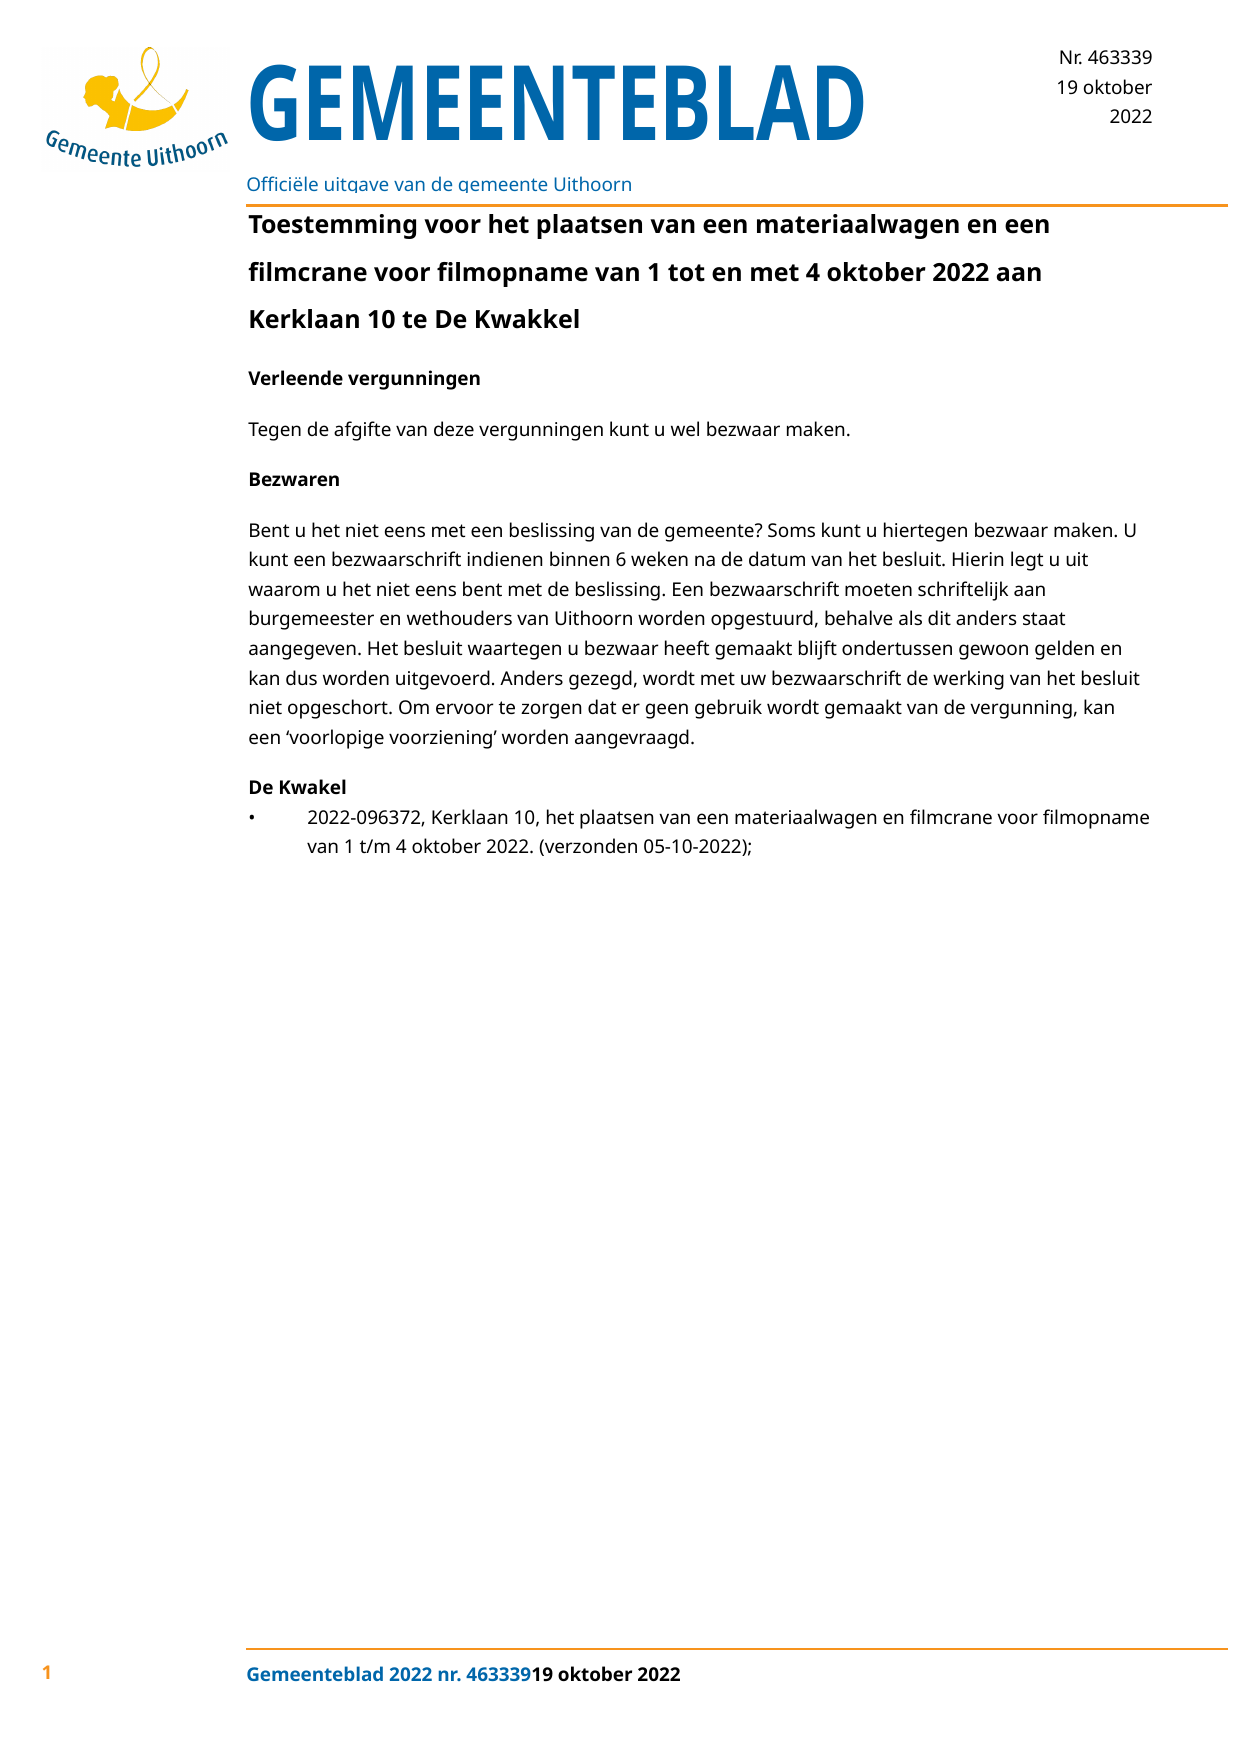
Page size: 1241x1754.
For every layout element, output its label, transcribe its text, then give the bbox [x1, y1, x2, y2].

text De Kwakel [248, 774, 1152, 800]
list 2022-096372, Kerklaan 10, het plaatsen van een materiaalwagen en filmcrane voor filmopname van 1 t/m 4 oktober 2022. (verzonden 05-10-2022); [248, 804, 1152, 859]
text Bent u het niet eens met een beslissing van de gemeente? Soms kunt u hiertegen bezwaar maken. U kunt een bezwaarschrift indienen binnen 6 weken na de datum van het besluit. Hierin legt u uit waarom u het niet eens bent met de beslissing. Een bezwaarschrift moeten schriftelijk aan burgemeester en wethouders van Uithoorn worden opgestuurd, behalve als dit anders staat aangegeven. Het besluit waartegen u bezwaar heeft gemaakt blijft ondertussen gewoon gelden en kan dus worden uitgevoerd. Anders gezegd, wordt met uw bezwaarschrift de werking van het besluit niet opgeschort. Om ervoor te zorgen dat er geen gebruik wordt gemaakt van de vergunning, kan een ‘voorlopige voorziening’ worden aangevraagd. [248, 517, 1152, 749]
text Verleende vergunningen [248, 366, 1152, 391]
text Tegen de afgifte van deze vergunningen kunt u wel bezwaar maken. [248, 416, 1152, 442]
text Toestemming voor het plaatsen van een materiaalwagen en een filmcrane voor filmopname van 1 tot en met 4 oktober 2022 aan Kerklaan 10 te De Kwakkel [248, 207, 1152, 336]
text Bezwaren [248, 466, 1152, 492]
picture [41, 47, 231, 172]
